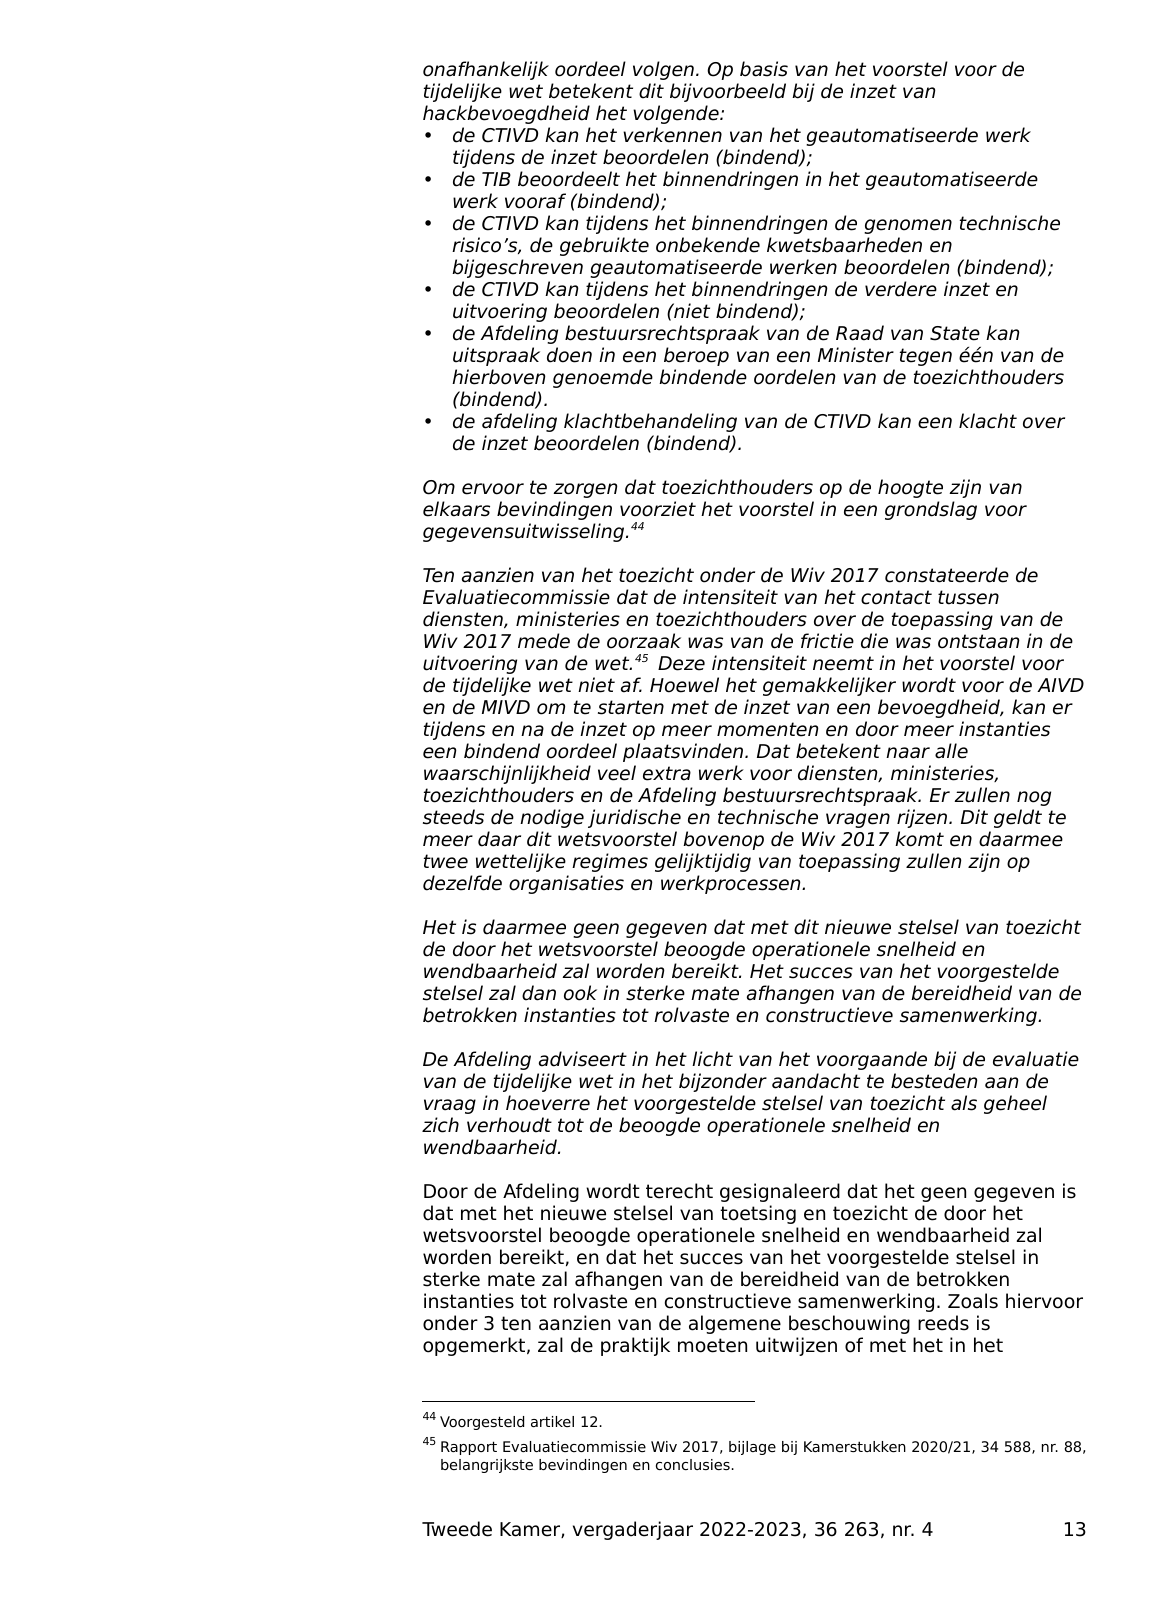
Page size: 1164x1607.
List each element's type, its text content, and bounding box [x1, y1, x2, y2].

text • de CTIVD kan tijdens het binnendringen de genomen technische risico’s, de gebruikte onbekende kwetsbaarheden en bijgeschreven geautomatiseerde werken beoordelen (bindend); [422, 213, 1087, 279]
text Door de Afdeling wordt terecht gesignaleerd dat het geen gegeven is dat met het nieuwe stelsel van toetsing en toezicht de door het wetsvoorstel beoogde operationele snelheid en wendbaarheid zal worden bereikt, en dat het succes van het voorgestelde stelsel in sterke mate zal afhangen van de bereidheid van de betrokken instanties tot rolvaste en constructieve samenwerking. Zoals hiervoor onder 3 ten aanzien van de algemene beschouwing reeds is opgemerkt, zal de praktijk moeten uitwijzen of met het in het [422, 1181, 1087, 1357]
text Rapport Evaluatiecommissie Wiv 2017, bijlage bij Kamerstukken 2020/21, 34 588, nr. 88, belangrijkste bevindingen en conclusies. [422, 1435, 1087, 1474]
text • de TIB beoordeelt het binnendringen in het geautomatiseerde werk vooraf (bindend); [422, 169, 1087, 213]
text De Afdeling adviseert in het licht van het voorgaande bij de evaluatie van de tijdelijke wet in het bijzonder aandacht te besteden aan de vraag in hoeverre het voorgestelde stelsel van toezicht als geheel zich verhoudt tot de beoogde operationele snelheid en wendbaarheid. [422, 1049, 1087, 1159]
text • de Afdeling bestuursrechtspraak van de Raad van State kan uitspraak doen in een beroep van een Minister tegen één van de hierboven genoemde bindende oordelen van de toezichthouders (bindend). [422, 323, 1087, 411]
text • de CTIVD kan tijdens het binnendringen de verdere inzet en uitvoering beoordelen (niet bindend); [422, 279, 1087, 323]
text Het is daarmee geen gegeven dat met dit nieuwe stelsel van toezicht de door het wetsvoorstel beoogde operationele snelheid en wendbaarheid zal worden bereikt. Het succes van het voorgestelde stelsel zal dan ook in sterke mate afhangen van de bereidheid van de betrokken instanties tot rolvaste en constructieve samenwerking. [422, 917, 1087, 1027]
text Voorgesteld artikel 12. [422, 1410, 1087, 1432]
text onafhankelijk oordeel volgen. Op basis van het voorstel voor de tijdelijke wet betekent dit bijvoorbeeld bij de inzet van hackbevoegdheid het volgende: [422, 59, 1087, 125]
text • de CTIVD kan het verkennen van het geautomatiseerde werk tijdens de inzet beoordelen (bindend); [422, 125, 1087, 169]
text Ten aanzien van het toezicht onder de Wiv 2017 constateerde de Evaluatiecommissie dat de intensiteit van het contact tussen diensten, ministeries en toezichthouders over de toepassing van de Wiv 2017 mede de oorzaak was van de frictie die was ontstaan in de uitvoering van de wet. Deze intensiteit neemt in het voorstel voor de tijdelijke wet niet af. Hoewel het gemakkelijker wordt voor de AIVD en de MIVD om te starten met de inzet van een bevoegdheid, kan er tijdens en na de inzet op meer momenten en door meer instanties een bindend oordeel plaatsvinden. Dat betekent naar alle waarschijnlijkheid veel extra werk voor diensten, ministeries, toezichthouders en de Afdeling bestuursrechtspraak. Er zullen nog steeds de nodige juridische en technische vragen rijzen. Dit geldt te meer daar dit wetsvoorstel bovenop de Wiv 2017 komt en daarmee twee wettelijke regimes gelijktijdig van toepassing zullen zijn op dezelfde organisaties en werkprocessen. [422, 565, 1087, 895]
text • de afdeling klachtbehandeling van de CTIVD kan een klacht over de inzet beoordelen (bindend). [422, 411, 1087, 455]
text Om ervoor te zorgen dat toezichthouders op de hoogte zijn van elkaars bevindingen voorziet het voorstel in een grondslag voor gegevensuitwisseling. [422, 477, 1087, 543]
